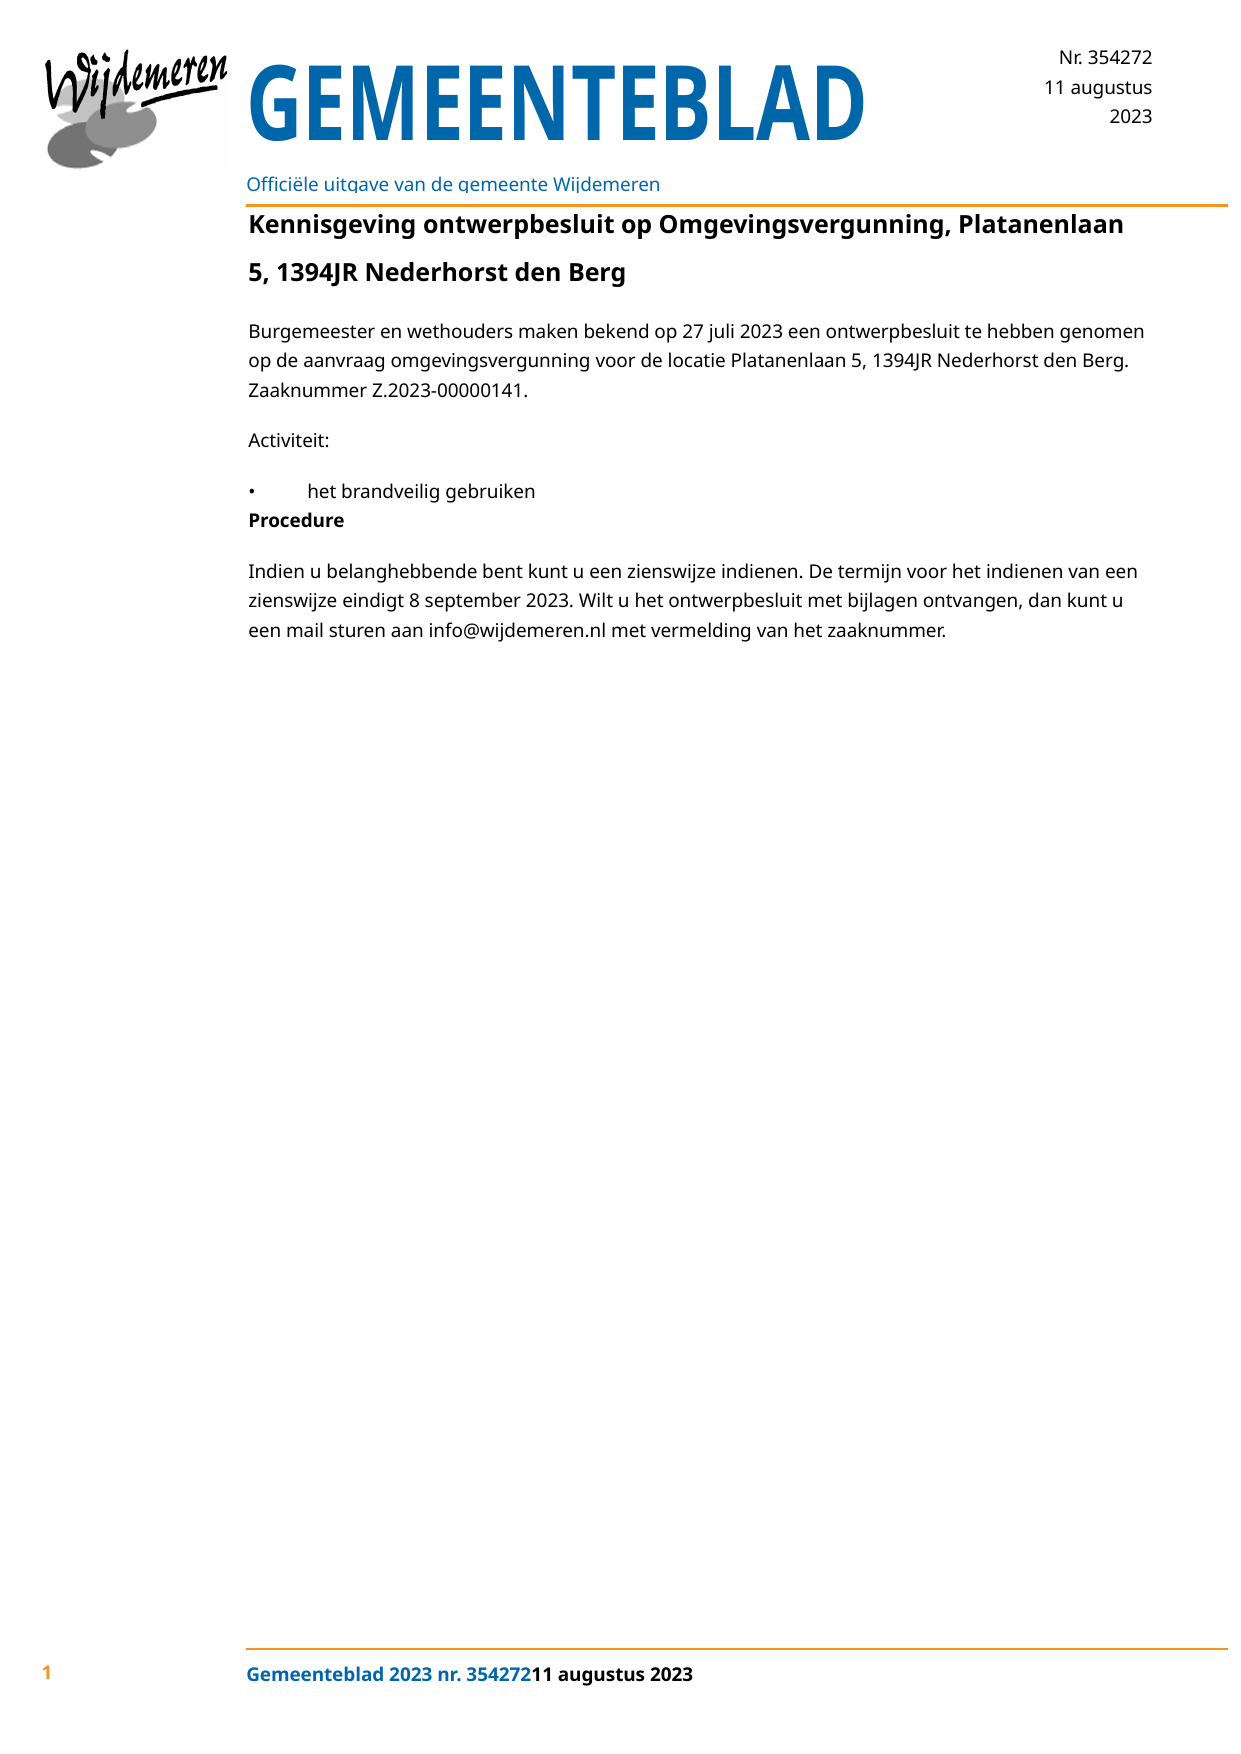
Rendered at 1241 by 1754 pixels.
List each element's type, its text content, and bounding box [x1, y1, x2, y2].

text Indien u belanghebbende bent kunt u een zienswijze indienen. De termijn voor het indienen van een zienswijze eindigt 8 september 2023. Wilt u het ontwerpbesluit met bijlagen ontvangen, dan kunt u een mail sturen aan info@wijdemeren.nl met vermelding van het zaaknummer. [248, 558, 1152, 643]
text Procedure [248, 507, 1152, 533]
text Kennisgeving ontwerpbesluit op Omgevingsvergunning, Platanenlaan 5, 1394JR Nederhorst den Berg [248, 207, 1152, 288]
picture [41, 47, 231, 172]
text Activiteit: [248, 427, 1152, 453]
text Burgemeester en wethouders maken bekend op 27 juli 2023 een ontwerpbesluit te hebben genomen op de aanvraag omgevingsvergunning voor de locatie Platanenlaan 5, 1394JR Nederhorst den Berg. Zaaknummer Z.2023-00000141. [248, 318, 1152, 403]
list het brandveilig gebruiken [248, 478, 1152, 504]
